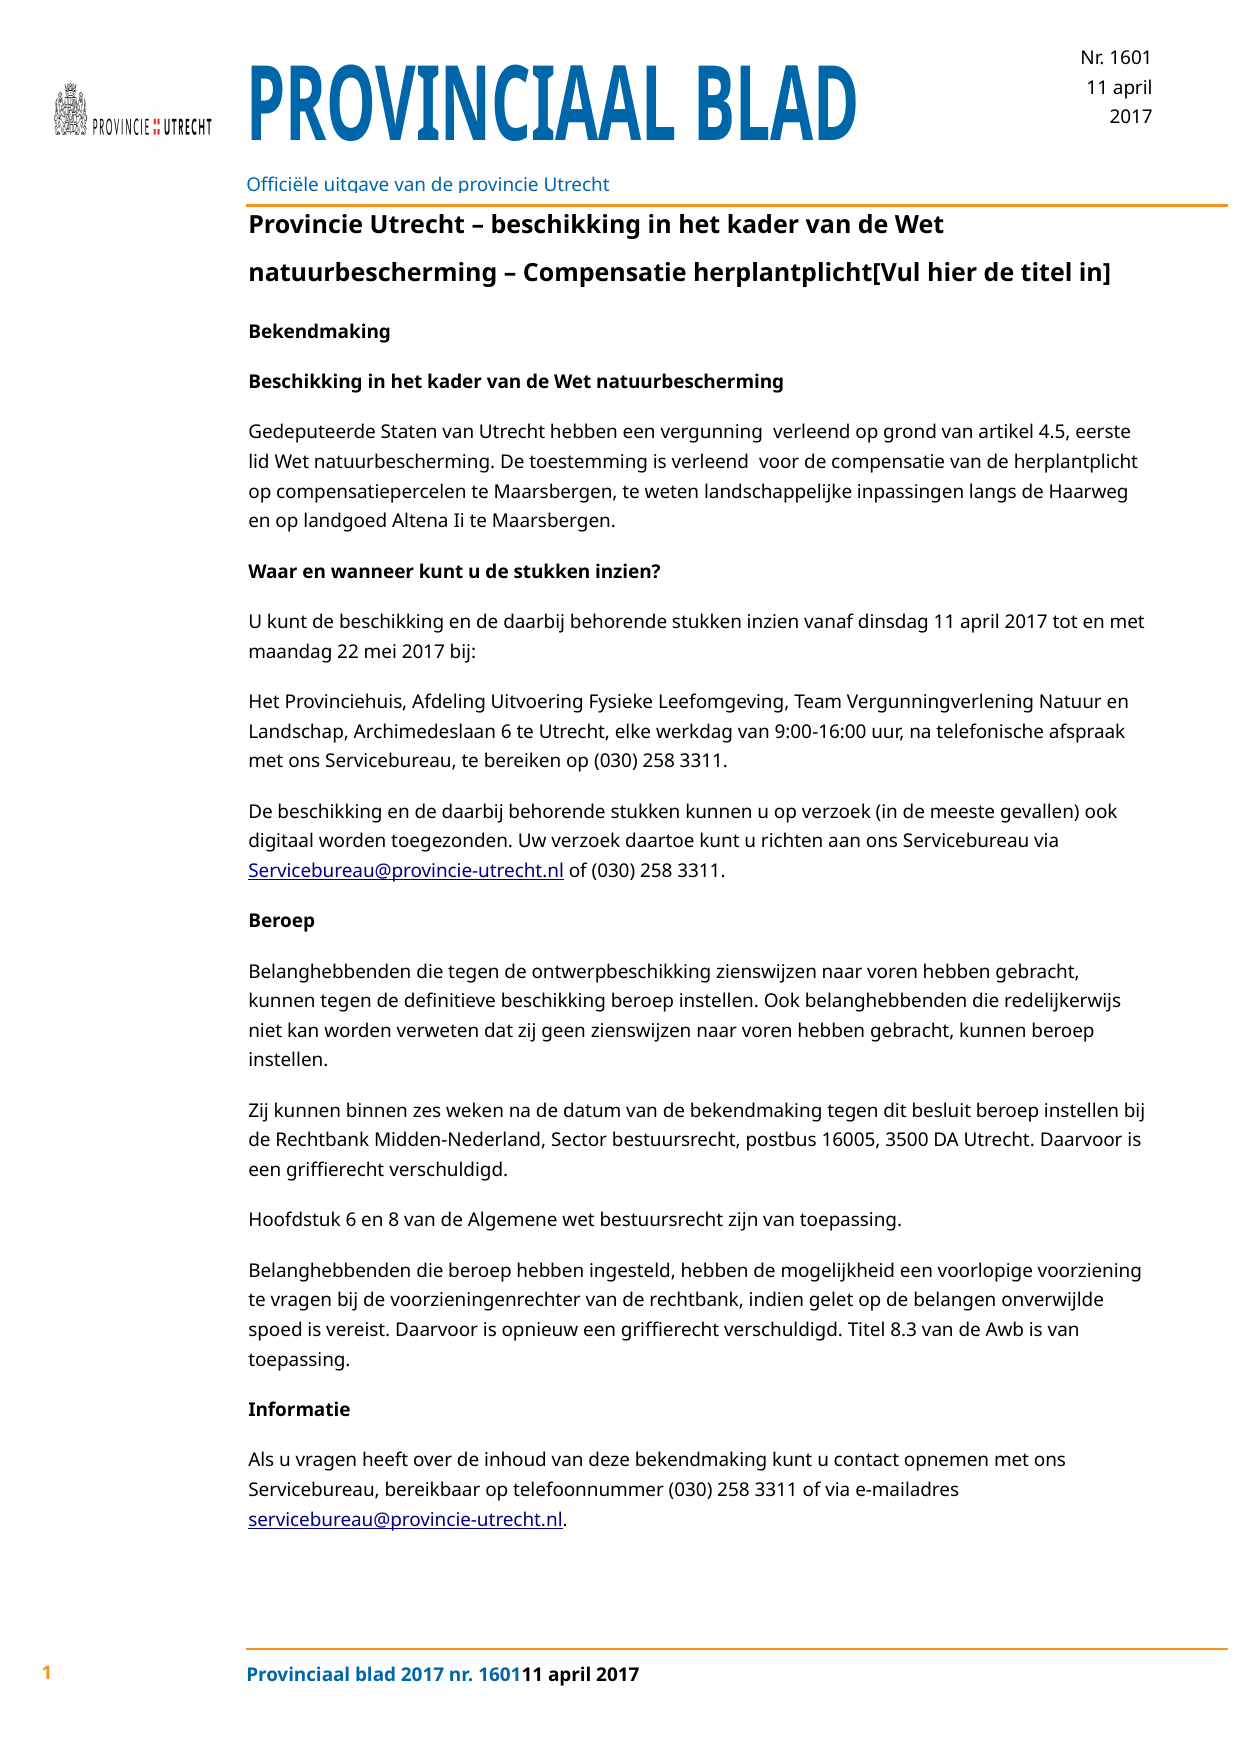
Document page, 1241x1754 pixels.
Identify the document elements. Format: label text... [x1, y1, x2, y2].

text Het Provinciehuis, Afdeling Uitvoering Fysieke Leefomgeving, Team Vergunningverlening Natuur en Landschap, Archimedeslaan 6 te Utrecht, elke werkdag van 9:00‑16:00 uur, na telefonische afspraak met ons Servicebureau, te bereiken op (030) 258 3311. [248, 688, 1152, 773]
text Waar en wanneer kunt u de stukken inzien? [248, 558, 1152, 584]
text Beschikking in het kader van de Wet natuurbescherming [248, 368, 1152, 394]
text U kunt de beschikking en de daarbij behorende stukken inzien vanaf dinsdag 11 april 2017 tot en met maandag 22 mei 2017 bij: [248, 608, 1152, 664]
text Gedeputeerde Staten van Utrecht hebben een vergunning verleend op grond van artikel 4.5, eerste lid Wet natuurbescherming. De toestemming is verleend voor de compensatie van de herplantplicht op compensatiepercelen te Maarsbergen, te weten landschappelijke inpassingen langs de Haarweg en op landgoed Altena Ii te Maarsbergen. [248, 419, 1152, 533]
text Hoofdstuk 6 en 8 van de Algemene wet bestuursrecht zijn van toepassing. [248, 1207, 1152, 1232]
text Belanghebbenden die tegen de ontwerpbeschikking zienswijzen naar voren hebben gebracht, kunnen tegen de definitieve beschikking beroep instellen. Ook belanghebbenden die redelijkerwijs niet kan worden verweten dat zij geen zienswijzen naar voren hebben gebracht, kunnen beroep instellen. [248, 958, 1152, 1072]
text Informatie [248, 1396, 1152, 1422]
text De beschikking en de daarbij behorende stukken kunnen u op verzoek (in de meeste gevallen) ook digitaal worden toegezonden. Uw verzoek daartoe kunt u richten aan ons Servicebureau via Servicebureau@provincie-utrecht.nl of (030) 258 3311. [248, 798, 1152, 883]
text Belanghebbenden die beroep hebben ingesteld, hebben de mogelijkheid een voorlopige voorziening te vragen bij de voorzieningenrechter van de rechtbank, indien gelet op de belangen onverwijlde spoed is vereist. Daarvoor is opnieuw een griffierecht verschuldigd. Titel 8.3 van de Awb is van toepassing. [248, 1257, 1152, 1372]
text Bekendmaking [248, 318, 1152, 344]
text Beroep [248, 907, 1152, 933]
picture [41, 47, 231, 172]
text Provincie Utrecht – beschikking in het kader van de Wet natuurbescherming – Compensatie herplantplicht[Vul hier de titel in] [248, 207, 1152, 288]
text Zij kunnen binnen zes weken na de datum van de bekendmaking tegen dit besluit beroep instellen bij de Rechtbank Midden-Nederland, Sector bestuursrecht, postbus 16005, 3500 DA Utrecht. Daarvoor is een griffierecht verschuldigd. [248, 1097, 1152, 1182]
text Als u vragen heeft over de inhoud van deze bekendmaking kunt u contact opnemen met ons Servicebureau, bereikbaar op telefoonnummer (030) 258 3311 of via e-mailadres servicebureau@provincie-utrecht.nl. [248, 1447, 1152, 1532]
